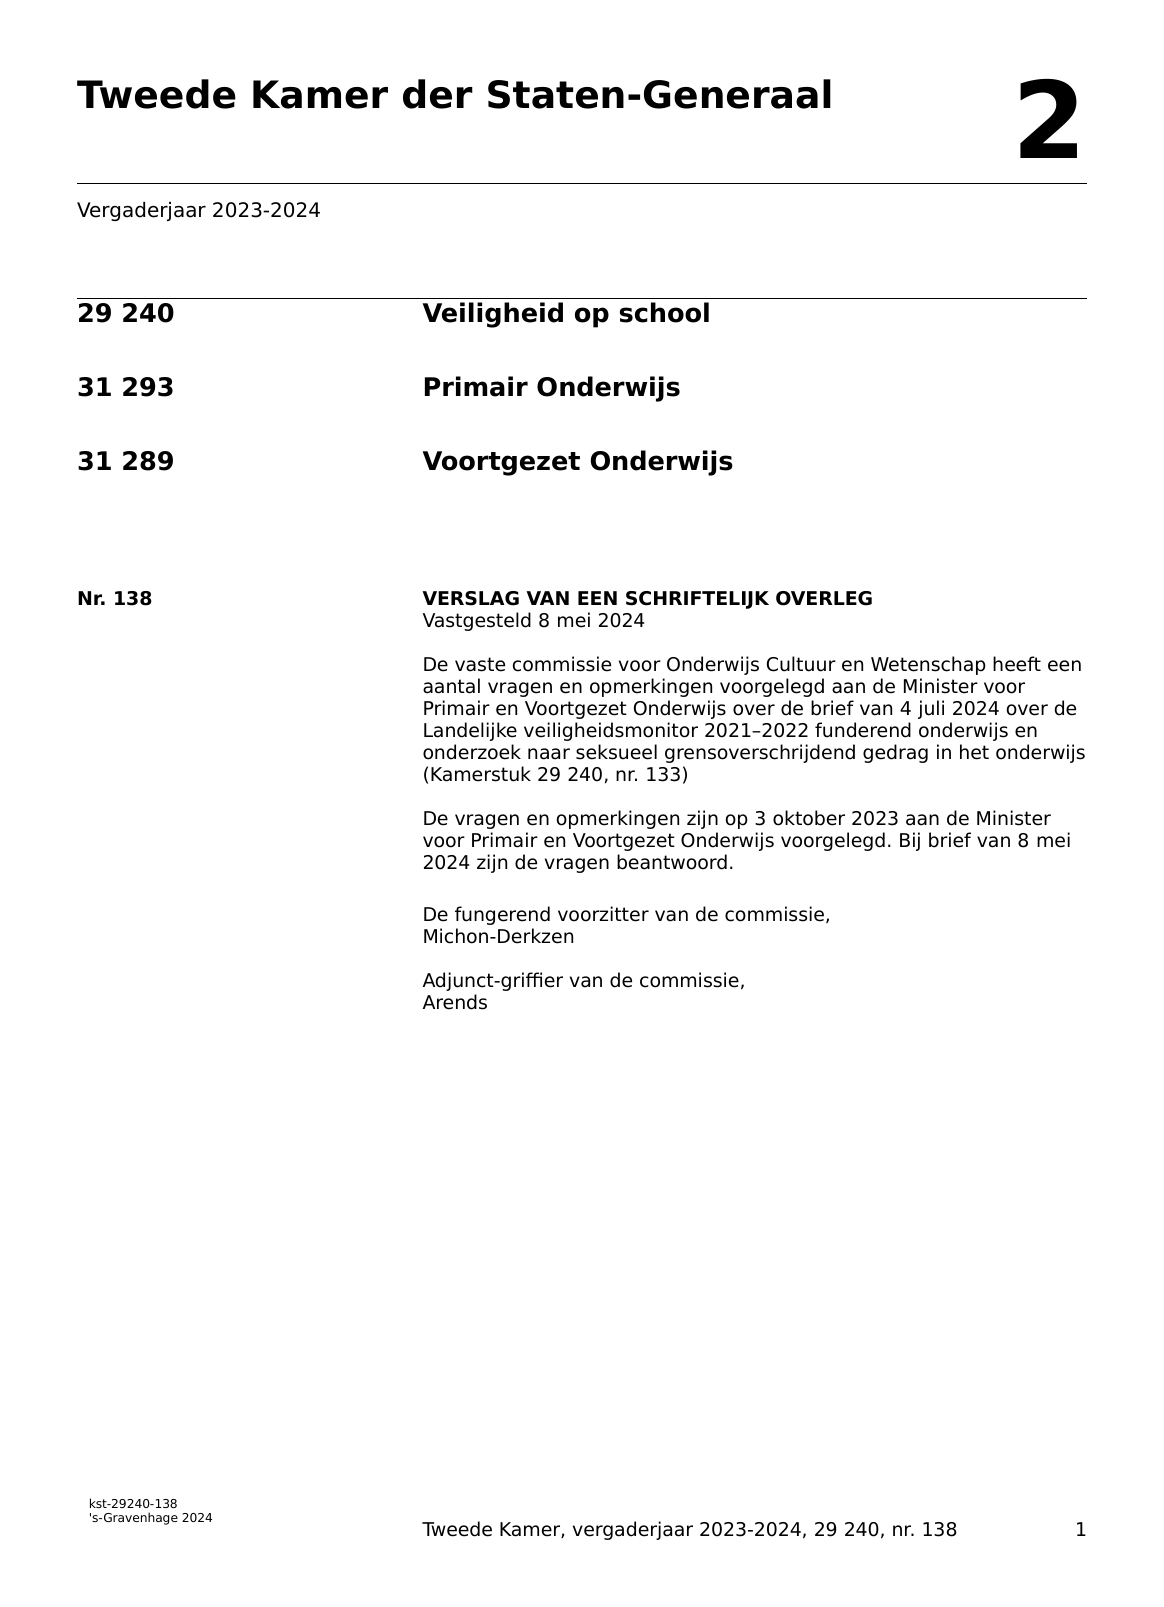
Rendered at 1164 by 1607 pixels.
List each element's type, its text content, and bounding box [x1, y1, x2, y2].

text Adjunct-griffier van de commissie, Arends [422, 970, 1087, 1014]
text De fungerend voorzitter van de commissie, Michon-Derkzen [422, 904, 1087, 948]
text kst-29240-138 [88, 1497, 323, 1511]
table_header Tweede Kamer der Staten-Generaal [77, 59, 886, 183]
table_cell Vergaderjaar 2023-2024 [77, 184, 1087, 298]
text Vastgesteld 8 mei 2024 [422, 610, 1087, 632]
table_header 2 [886, 59, 1087, 183]
text De vragen en opmerkingen zijn op 3 oktober 2023 aan de Minister voor Primair en Voortgezet Onderwijs voorgelegd. Bij brief van 8 mei 2024 zijn de vragen beantwoord. [422, 808, 1087, 874]
text 's-Gravenhage 2024 [88, 1511, 323, 1525]
subtitle 31 289 Voortgezet Onderwijs [77, 447, 1087, 477]
subtitle Nr. 138 VERSLAG VAN EEN SCHRIFTELIJK OVERLEG [77, 588, 1087, 610]
subtitle 31 293 Primair Onderwijs [77, 373, 1087, 403]
subtitle 29 240 Veiligheid op school [77, 299, 1087, 329]
text De vaste commissie voor Onderwijs Cultuur en Wetenschap heeft een aantal vragen en opmerkingen voorgelegd aan de Minister voor Primair en Voortgezet Onderwijs over de brief van 4 juli 2024 over de Landelijke veiligheidsmonitor 2021–2022 funderend onderwijs en onderzoek naar seksueel grensoverschrijdend gedrag in het onderwijs (Kamerstuk 29 240, nr. 133) [422, 654, 1087, 786]
